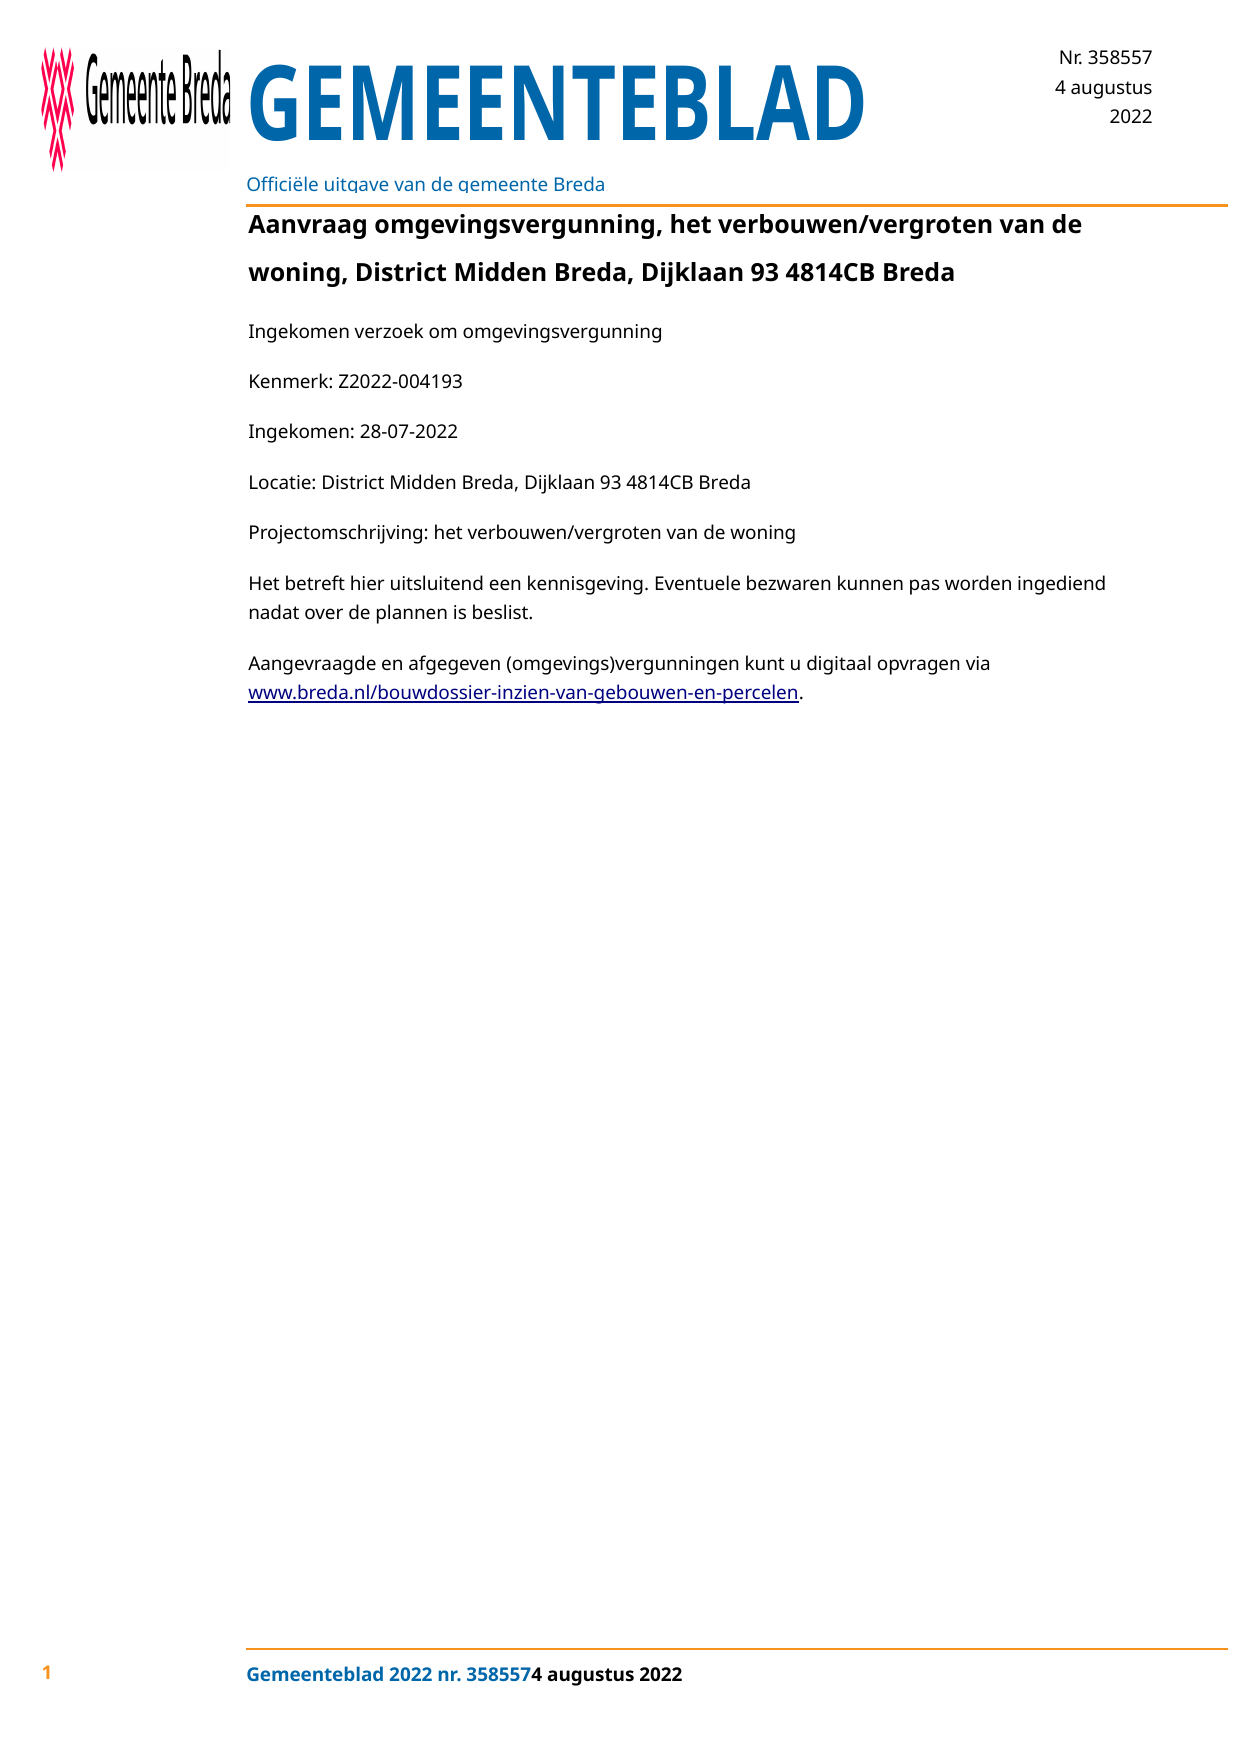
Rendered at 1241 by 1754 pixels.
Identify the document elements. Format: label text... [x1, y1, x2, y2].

text Het betreft hier uitsluitend een kennisgeving. Eventuele bezwaren kunnen pas worden ingediend nadat over de plannen is beslist. [248, 570, 1152, 625]
text Kenmerk: Z2022-004193 [248, 368, 1152, 394]
picture [41, 47, 231, 172]
text Aangevraagde en afgegeven (omgevings)vergunningen kunt u digitaal opvragen via www.breda.nl/bouwdossier-inzien-van-gebouwen-en-percelen. [248, 650, 1152, 705]
text Ingekomen verzoek om omgevingsvergunning [248, 318, 1152, 344]
text Aanvraag omgevingsvergunning, het verbouwen/vergroten van de woning, District Midden Breda, Dijklaan 93 4814CB Breda [248, 207, 1152, 288]
text Ingekomen: 28-07-2022 [248, 419, 1152, 444]
text Locatie: District Midden Breda, Dijklaan 93 4814CB Breda [248, 469, 1152, 495]
text Projectomschrijving: het verbouwen/vergroten van de woning [248, 519, 1152, 545]
